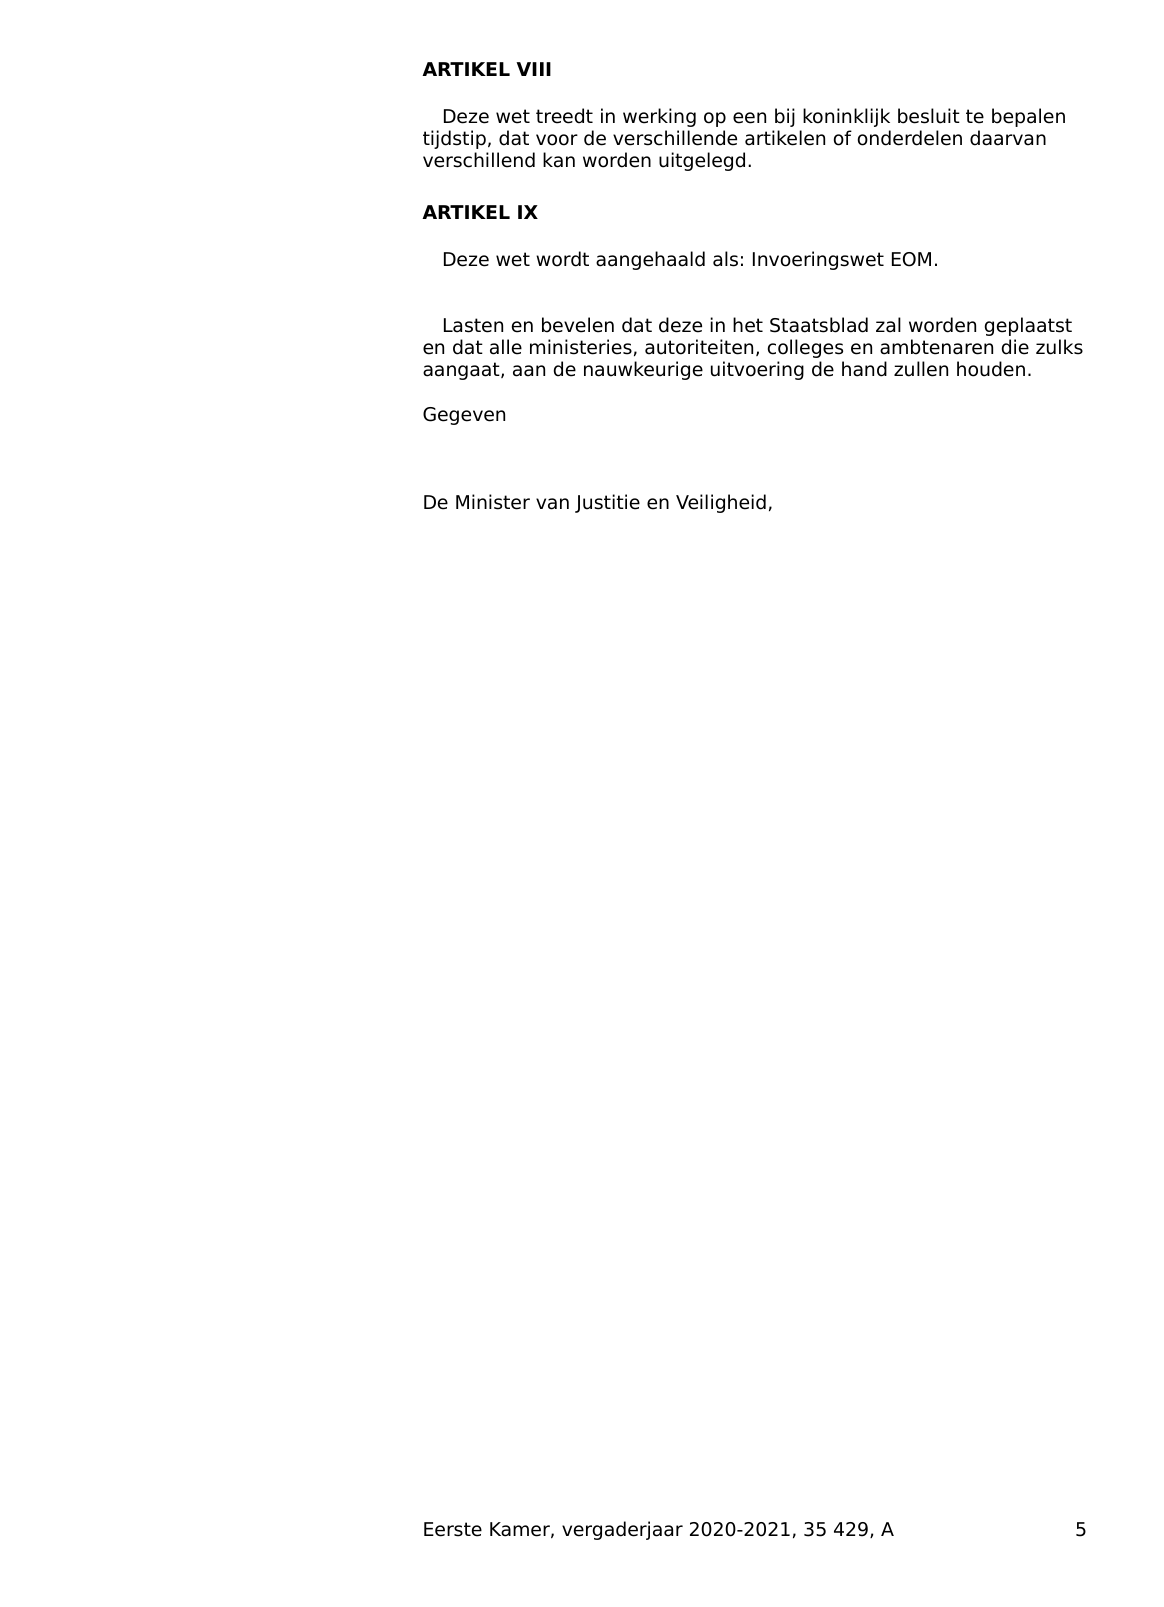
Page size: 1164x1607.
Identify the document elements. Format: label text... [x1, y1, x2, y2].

text De Minister van Justitie en Veiligheid, [422, 492, 1087, 514]
text Gegeven [422, 403, 1087, 425]
text Deze wet wordt aangehaald als: Invoeringswet EOM. [422, 249, 1087, 271]
text Lasten en bevelen dat deze in het Staatsblad zal worden geplaatst en dat alle ministeries, autoriteiten, colleges en ambtenaren die zulks aangaat, aan de nauwkeurige uitvoering de hand zullen houden. [422, 315, 1087, 381]
text Deze wet treedt in werking op een bij koninklijk besluit te bepalen tijdstip, dat voor de verschillende artikelen of onderdelen daarvan verschillend kan worden uitgelegd. [422, 106, 1087, 172]
subtitle ARTIKEL IX [422, 202, 1087, 224]
subtitle ARTIKEL VIII [422, 59, 1087, 81]
